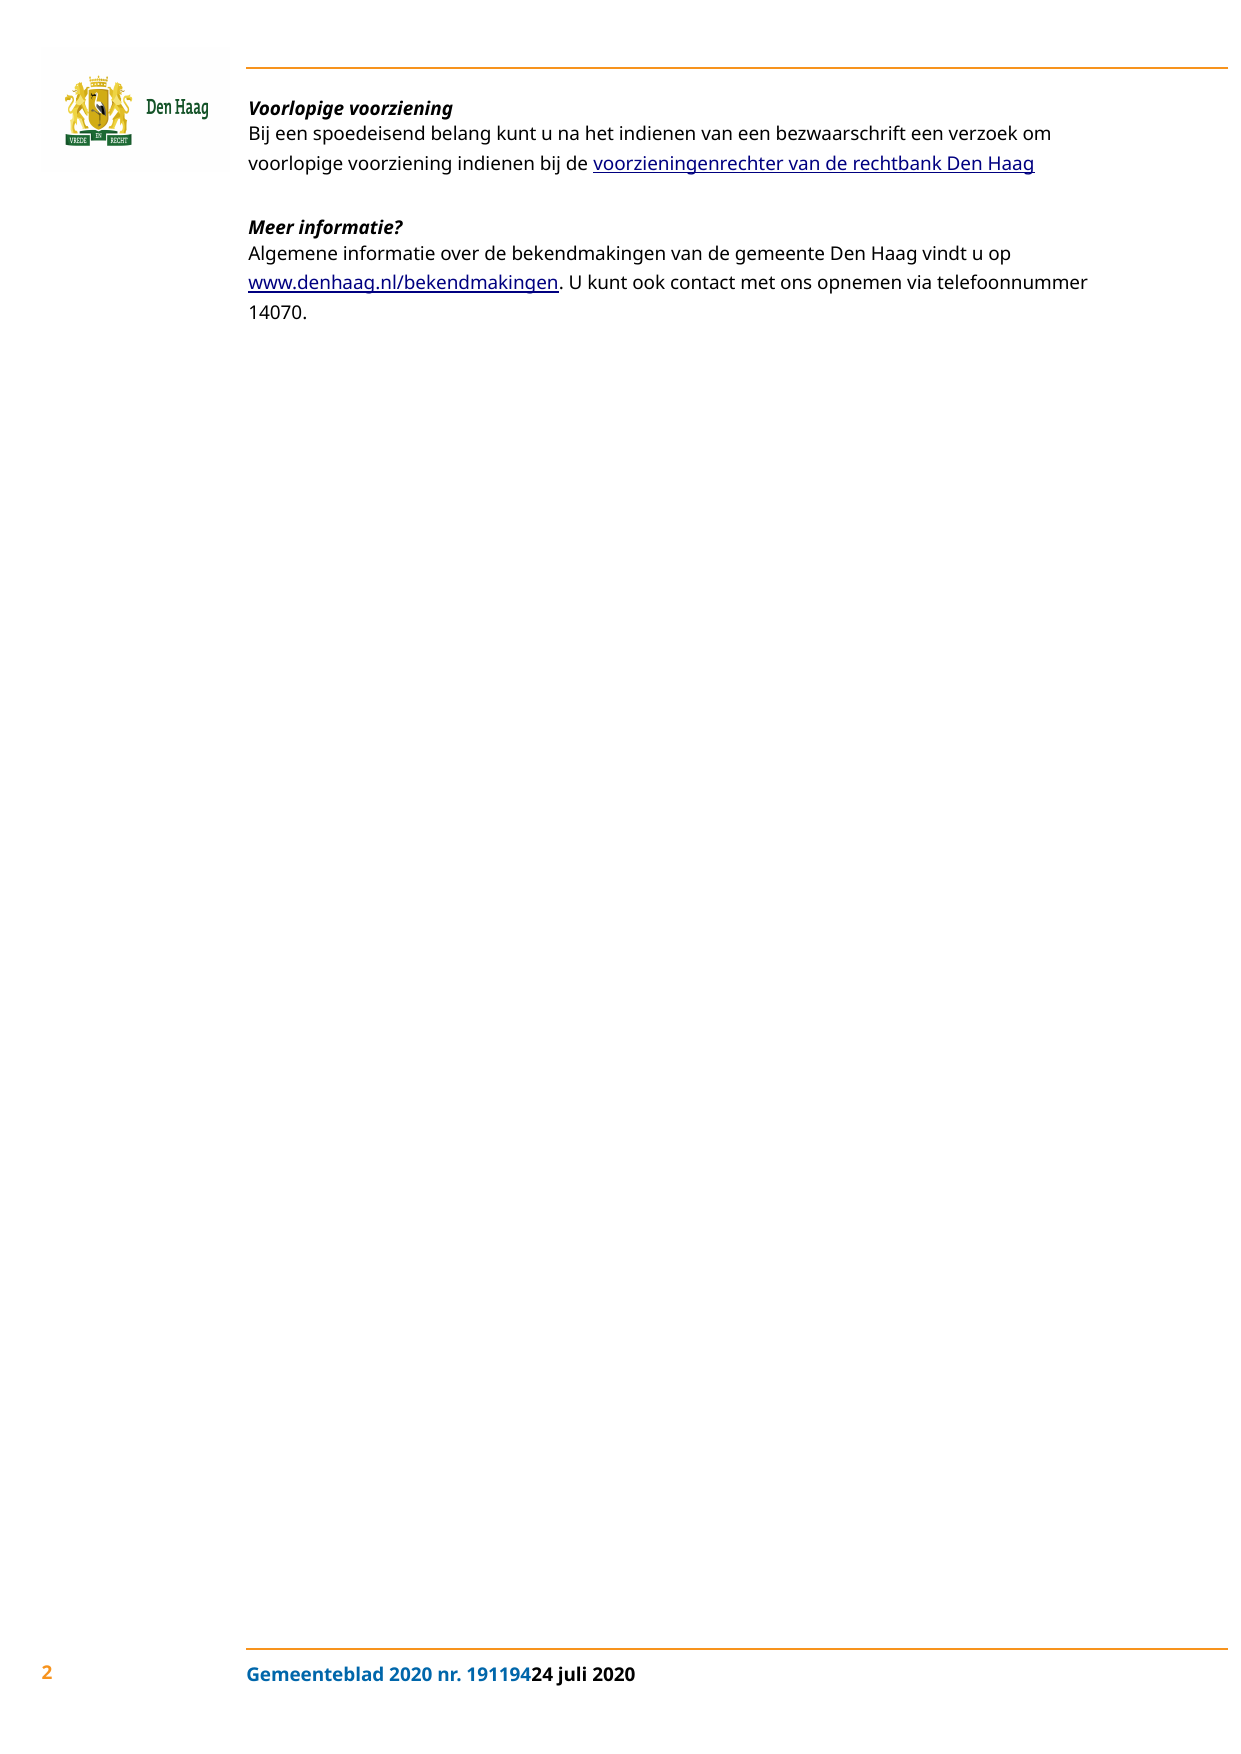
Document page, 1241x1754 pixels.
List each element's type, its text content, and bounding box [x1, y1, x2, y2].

text Bij een spoedeisend belang kunt u na het indienen van een bezwaarschrift een verzoek om voorlopige voorziening indienen bij de voorzieningenrechter van de rechtbank Den Haag [248, 121, 1152, 176]
text Voorlopige voorziening [248, 95, 1152, 121]
text Algemene informatie over de bekendmakingen van de gemeente Den Haag vindt u op www.denhaag.nl/bekendmakingen. U kunt ook contact met ons opnemen via telefoonnummer 14070. [248, 240, 1152, 325]
picture [41, 47, 231, 172]
text Meer informatie? [248, 214, 1152, 240]
